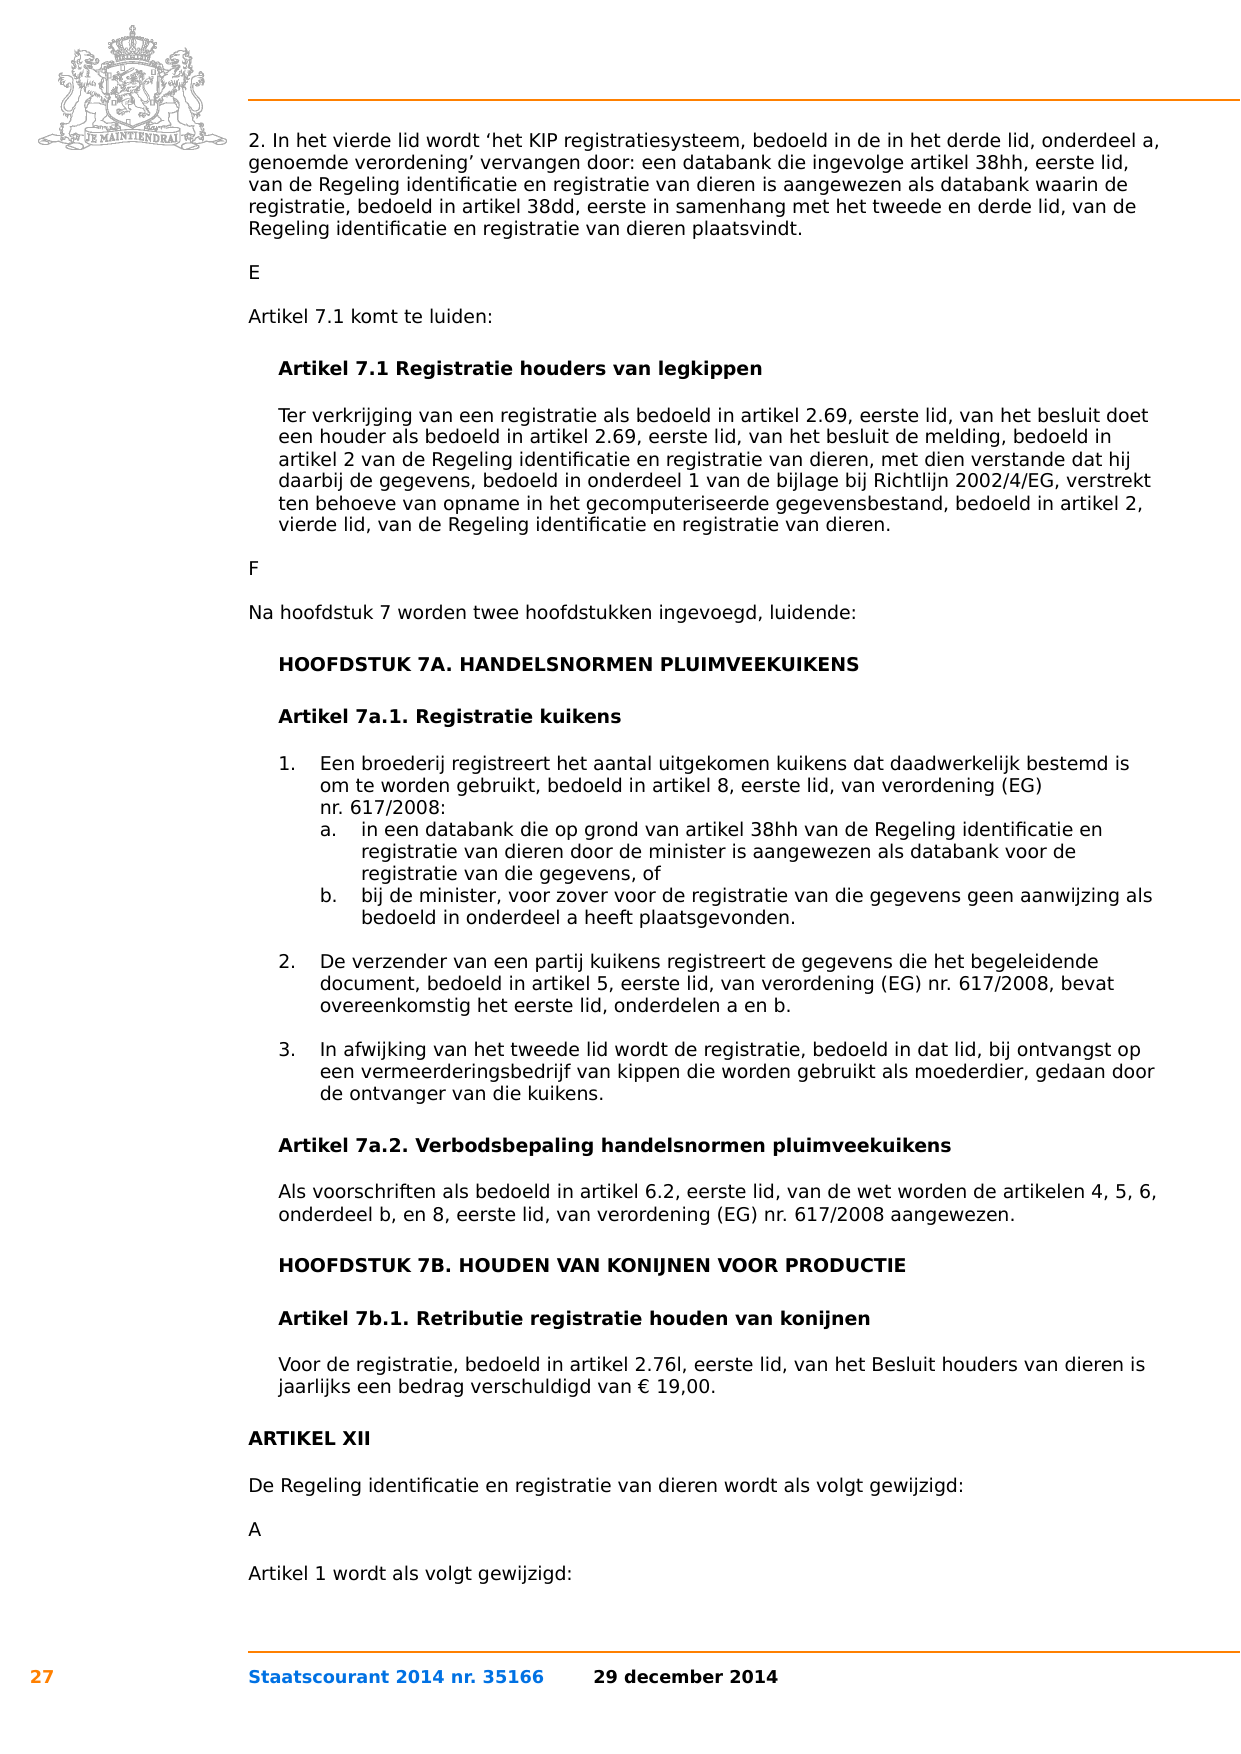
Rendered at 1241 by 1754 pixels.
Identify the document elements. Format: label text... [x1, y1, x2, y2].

text A [248, 1519, 1163, 1541]
subtitle Artikel 7a.1. Registratie kuikens [278, 706, 1163, 728]
text 2. In het vierde lid wordt ‘het KIP registratiesysteem, bedoeld in de in het derde lid, onderdeel a, genoemde verordening’ vervangen door: een databank die ingevolge artikel 38hh, eerste lid, van de Regeling identificatie en registratie van dieren is aangewezen als databank waarin de registratie, bedoeld in artikel 38dd, eerste in samenhang met het tweede en derde lid, van de Regeling identificatie en registratie van dieren plaatsvindt. [248, 130, 1163, 240]
text Ter verkrijging van een registratie als bedoeld in artikel 2.69, eerste lid, van het besluit doet een houder als bedoeld in artikel 2.69, eerste lid, van het besluit de melding, bedoeld in artikel 2 van de Regeling identificatie en registratie van dieren, met dien verstande dat hij daarbij de gegevens, bedoeld in onderdeel 1 van de bijlage bij Richtlijn 2002/4/EG, verstrekt ten behoeve van opname in het gecomputeriseerde gegevensbestand, bedoeld in artikel 2, vierde lid, van de Regeling identificatie en registratie van dieren. [278, 404, 1163, 536]
text Artikel 7.1 komt te luiden: [248, 306, 1163, 327]
subtitle Artikel 7a.2. Verbodsbepaling handelsnormen pluimveekuikens [278, 1134, 1163, 1156]
text De Regeling identificatie en registratie van dieren wordt als volgt gewijzigd: [248, 1475, 1163, 1497]
subtitle Artikel 7b.1. Retributie registratie houden van konijnen [278, 1307, 1163, 1329]
text 3. In afwijking van het tweede lid wordt de registratie, bedoeld in dat lid, bij ontvangst op een vermeerderingsbedrijf van kippen die worden gebruikt als moederdier, gedaan door de ontvanger van die kuikens. [278, 1038, 1163, 1104]
text Als voorschriften als bedoeld in artikel 6.2, eerste lid, van de wet worden de artikelen 4, 5, 6, onderdeel b, en 8, eerste lid, van verordening (EG) nr. 617/2008 aangewezen. [278, 1181, 1163, 1225]
text b. bij de minister, voor zover voor de registratie van die gegevens geen aanwijzing als bedoeld in onderdeel a heeft plaatsgevonden. [319, 885, 1163, 929]
subtitle ARTIKEL XII [248, 1428, 1163, 1450]
subtitle Artikel 7.1 Registratie houders van legkippen [278, 357, 1163, 379]
text Na hoofdstuk 7 worden twee hoofdstukken ingevoegd, luidende: [248, 602, 1163, 624]
text F [248, 558, 1163, 580]
text 1. Een broederij registreert het aantal uitgekomen kuikens dat daadwerkelijk bestemd is om te worden gebruikt, bedoeld in artikel 8, eerste lid, van verordening (EG) nr. 617/2008: [278, 753, 1163, 819]
subtitle HOOFDSTUK 7A. HANDELSNORMEN PLUIMVEEKUIKENS [278, 654, 1163, 676]
text Artikel 1 wordt als volgt gewijzigd: [248, 1563, 1163, 1585]
text Voor de registratie, bedoeld in artikel 2.76l, eerste lid, van het Besluit houders van dieren is jaarlijks een bedrag verschuldigd van € 19,00. [278, 1354, 1163, 1398]
picture [38, 25, 227, 150]
subtitle HOOFDSTUK 7B. HOUDEN VAN KONIJNEN VOOR PRODUCTIE [278, 1255, 1163, 1277]
text a. in een databank die op grond van artikel 38hh van de Regeling identificatie en registratie van dieren door de minister is aangewezen als databank voor de registratie van die gegevens, of [319, 819, 1163, 885]
text 2. De verzender van een partij kuikens registreert de gegevens die het begeleidende document, bedoeld in artikel 5, eerste lid, van verordening (EG) nr. 617/2008, bevat overeenkomstig het eerste lid, onderdelen a en b. [278, 951, 1163, 1017]
text E [248, 262, 1163, 284]
